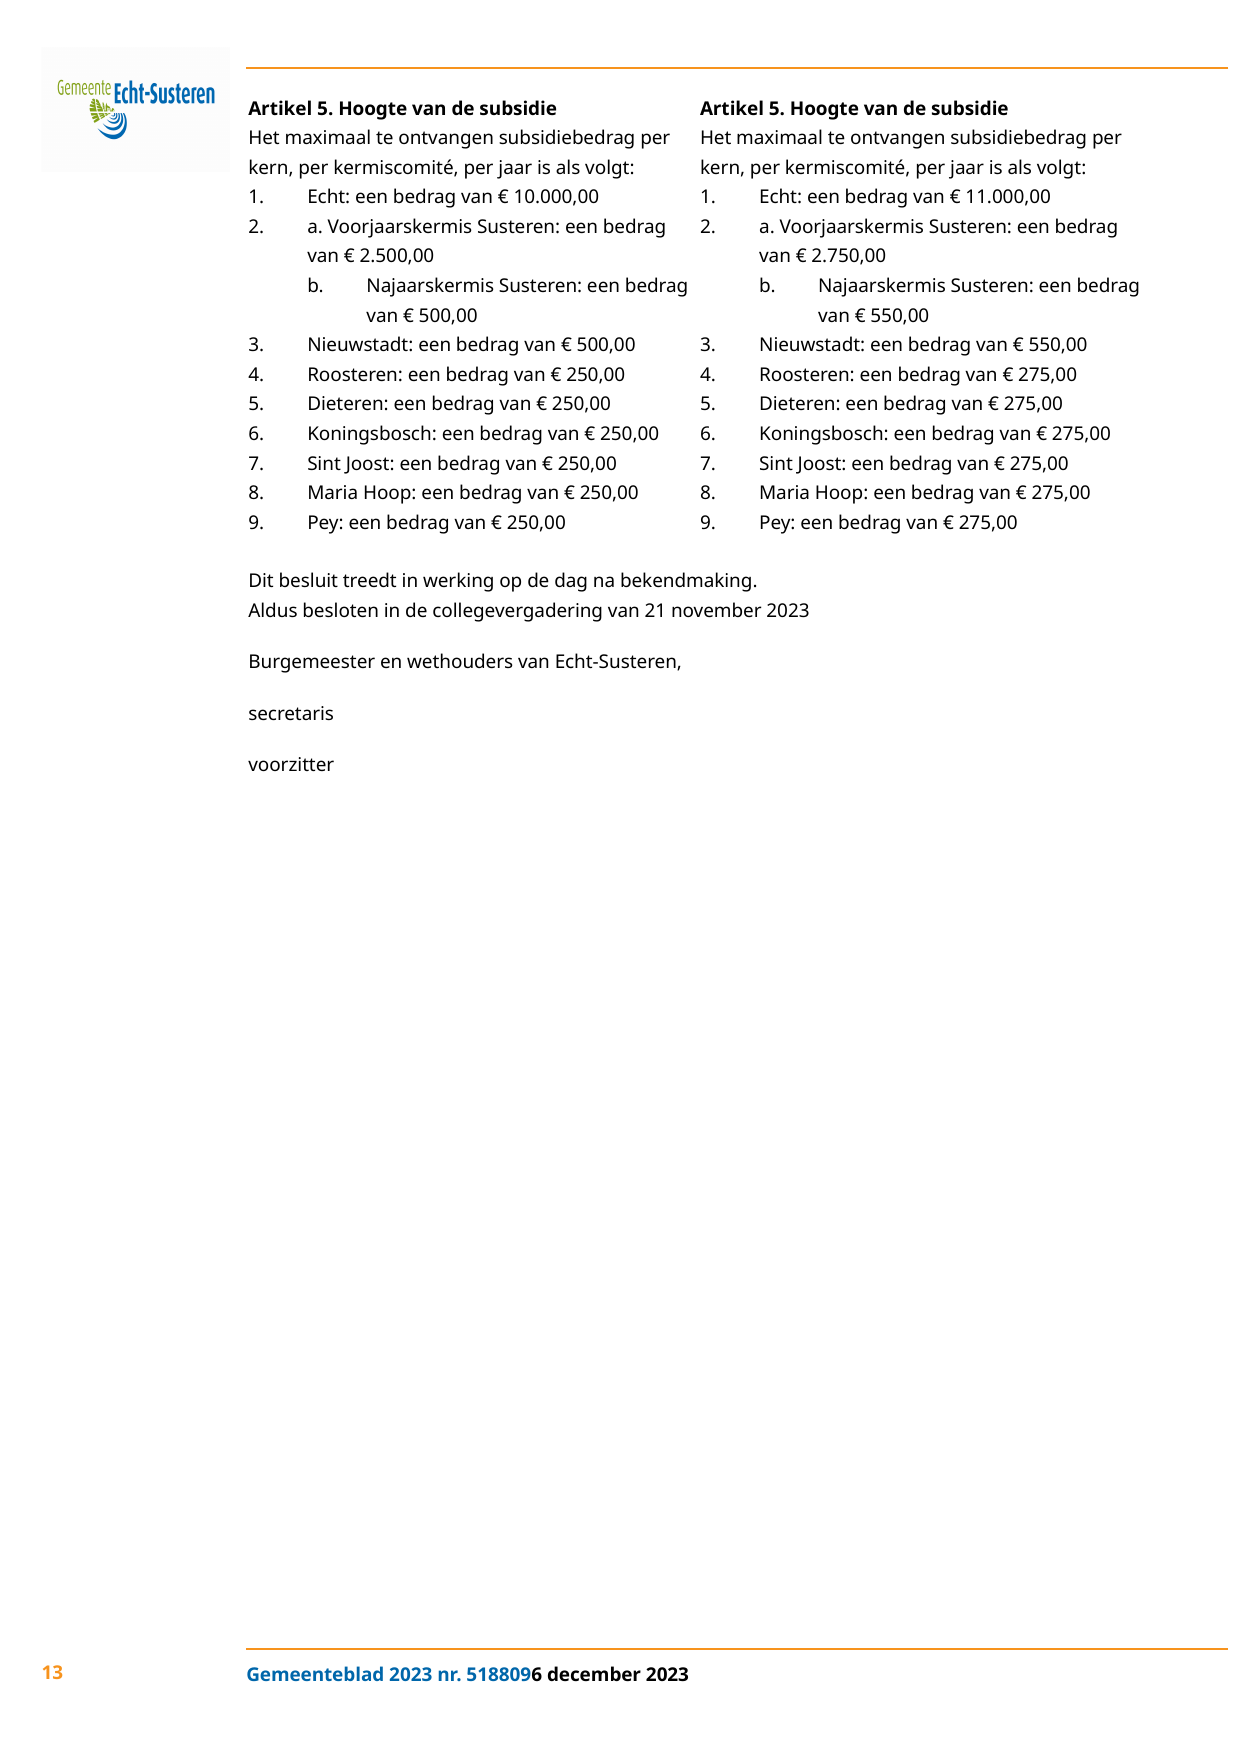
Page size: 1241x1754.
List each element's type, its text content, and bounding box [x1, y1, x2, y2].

table_cell Artikel 5. Hoogte van de subsidie Het maximaal te ontvangen subsidiebedrag per kern, per kermiscomité, per jaar is als volgt: Echt: een bedrag van € 10.000,00 a. Voorjaarskermis Susteren: een bedrag van € 2.500,00 Najaarskermis Susteren: een bedrag van € 500,00 Nieuwstadt: een bedrag van € 500,00 Roosteren: een bedrag van € 250,00 Dieteren: een bedrag van € 250,00 Koningsbosch: een bedrag van € 250,00 Sint Joost: een bedrag van € 250,00 Maria Hoop: een bedrag van € 250,00 Pey: een bedrag van € 250,00 [248, 95, 700, 535]
text Dit besluit treedt in werking op de dag na bekendmaking. [248, 567, 1152, 593]
table_cell Artikel 5. Hoogte van de subsidie Het maximaal te ontvangen subsidiebedrag per kern, per kermiscomité, per jaar is als volgt: Echt: een bedrag van € 11.000,00 a. Voorjaarskermis Susteren: een bedrag van € 2.750,00 Najaarskermis Susteren: een bedrag van € 550,00 Nieuwstadt: een bedrag van € 550,00 Roosteren: een bedrag van € 275,00 Dieteren: een bedrag van € 275,00 Koningsbosch: een bedrag van € 275,00 Sint Joost: een bedrag van € 275,00 Maria Hoop: een bedrag van € 275,00 Pey: een bedrag van € 275,00 [700, 95, 1152, 535]
text Aldus besloten in de collegevergadering van 21 november 2023 [248, 597, 1152, 623]
picture [41, 47, 231, 172]
text Burgemeester en wethouders van Echt-Susteren, [248, 648, 1152, 674]
text secretaris [248, 700, 1152, 726]
text voorzitter [248, 751, 1152, 777]
